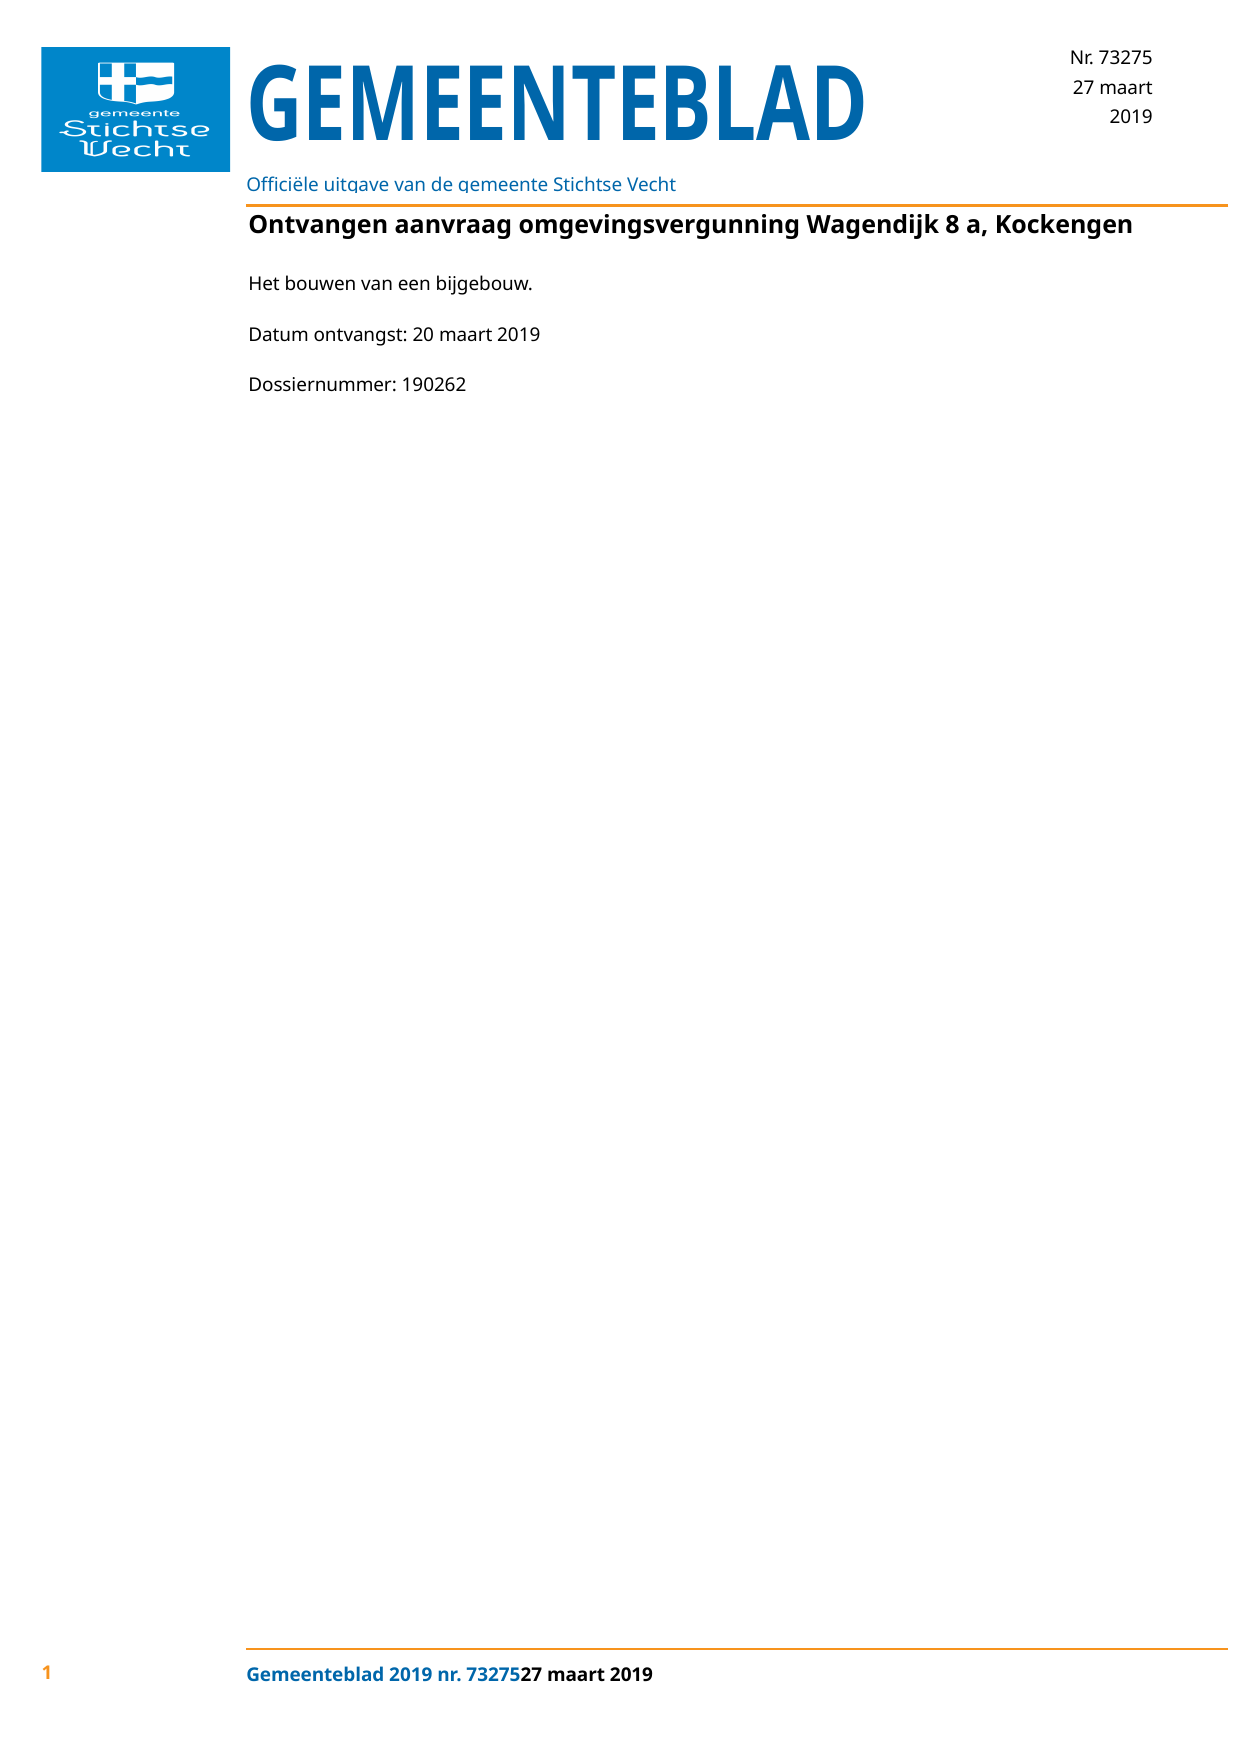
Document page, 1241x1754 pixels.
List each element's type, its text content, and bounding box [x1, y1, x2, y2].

text Datum ontvangst: 20 maart 2019 [248, 321, 1152, 346]
picture [99, 63, 135, 101]
text Het bouwen van een bijgebouw. [248, 270, 1152, 296]
picture [137, 63, 174, 103]
text Dossiernummer: 190262 [248, 371, 1152, 397]
text Ontvangen aanvraag omgevingsvergunning Wagendijk 8 a, Kockengen [248, 207, 1152, 241]
